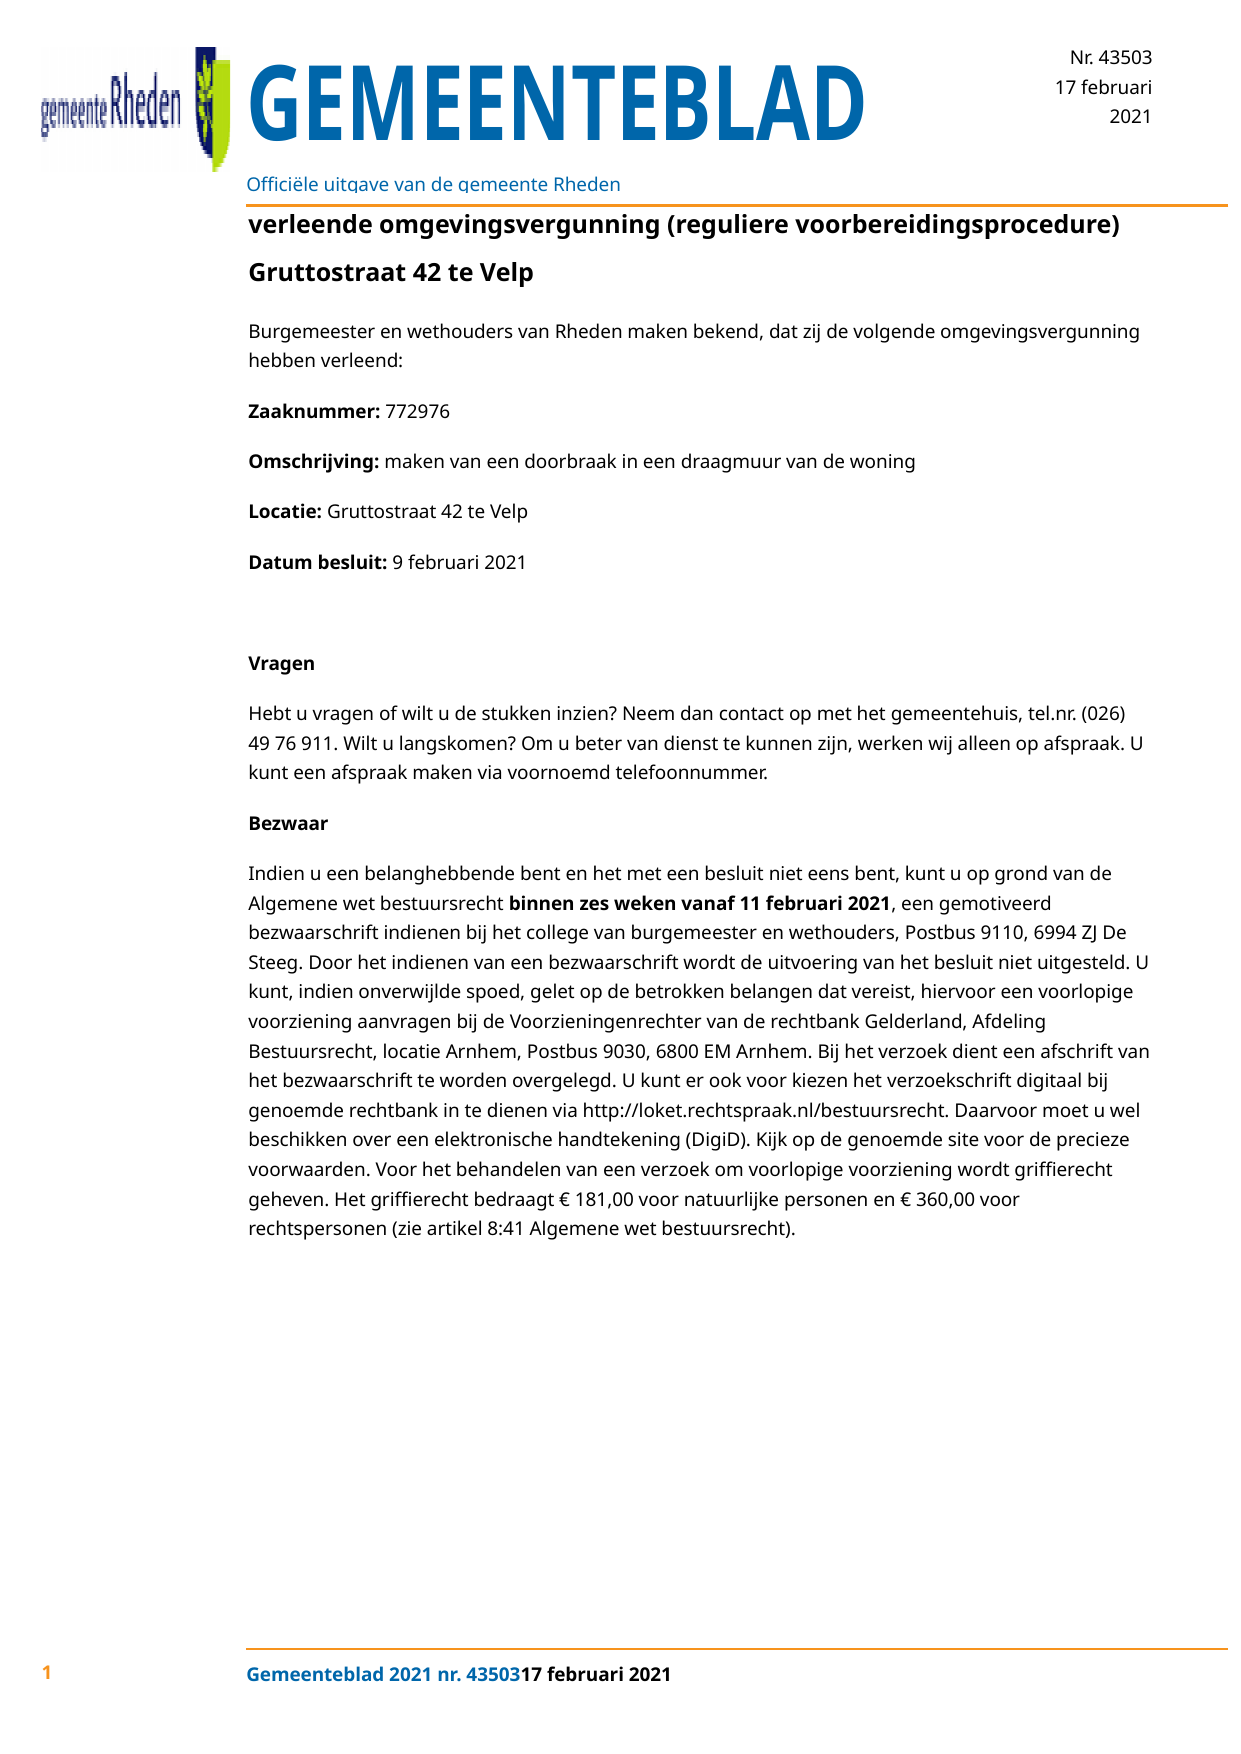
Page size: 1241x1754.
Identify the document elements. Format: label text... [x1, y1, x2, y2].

text Hebt u vragen of wilt u de stukken inzien? Neem dan contact op met het gemeentehuis, tel.nr. (026) 49 76 911. Wilt u langskomen? Om u beter van dienst te kunnen zijn, werken wij alleen op afspraak. U kunt een afspraak maken via voornoemd telefoonnummer. [248, 700, 1152, 785]
text Bezwaar [248, 810, 1152, 836]
text Datum besluit: 9 februari 2021 [248, 549, 1152, 575]
text verleende omgevingsvergunning (reguliere voorbereidingsprocedure) Gruttostraat 42 te Velp [248, 207, 1152, 288]
picture [41, 47, 231, 172]
text Zaaknummer: 772976 [248, 398, 1152, 424]
text Omschrijving: maken van een doorbraak in een draagmuur van de woning [248, 448, 1152, 474]
text Vragen [248, 650, 1152, 676]
text Burgemeester en wethouders van Rheden maken bekend, dat zij de volgende omgevingsvergunning hebben verleend: [248, 318, 1152, 373]
text Locatie: Gruttostraat 42 te Velp [248, 499, 1152, 524]
text Indien u een belanghebbende bent en het met een besluit niet eens bent, kunt u op grond van de Algemene wet bestuursrecht binnen zes weken vanaf 11 februari 2021, een gemotiveerd bezwaarschrift indienen bij het college van burgemeester en wethouders, Postbus 9110, 6994 ZJ De Steeg. Door het indienen van een bezwaarschrift wordt de uitvoering van het besluit niet uitgesteld. U kunt, indien onverwijlde spoed, gelet op de betrokken belangen dat vereist, hiervoor een voorlopige voorziening aanvragen bij de Voorzieningenrechter van de rechtbank Gelderland, Afdeling Bestuursrecht, locatie Arnhem, Postbus 9030, 6800 EM Arnhem. Bij het verzoek dient een afschrift van het bezwaarschrift te worden overgelegd. U kunt er ook voor kiezen het verzoekschrift digitaal bij genoemde rechtbank in te dienen via http://loket.rechtspraak.nl/bestuursrecht. Daarvoor moet u wel beschikken over een elektronische handtekening (DigiD). Kijk op de genoemde site voor de precieze voorwaarden. Voor het behandelen van een verzoek om voorlopige voorziening wordt griffierecht geheven. Het griffierecht bedraagt € 181,00 voor natuurlijke personen en € 360,00 voor rechtspersonen (zie artikel 8:41 Algemene wet bestuursrecht). [248, 860, 1152, 1241]
